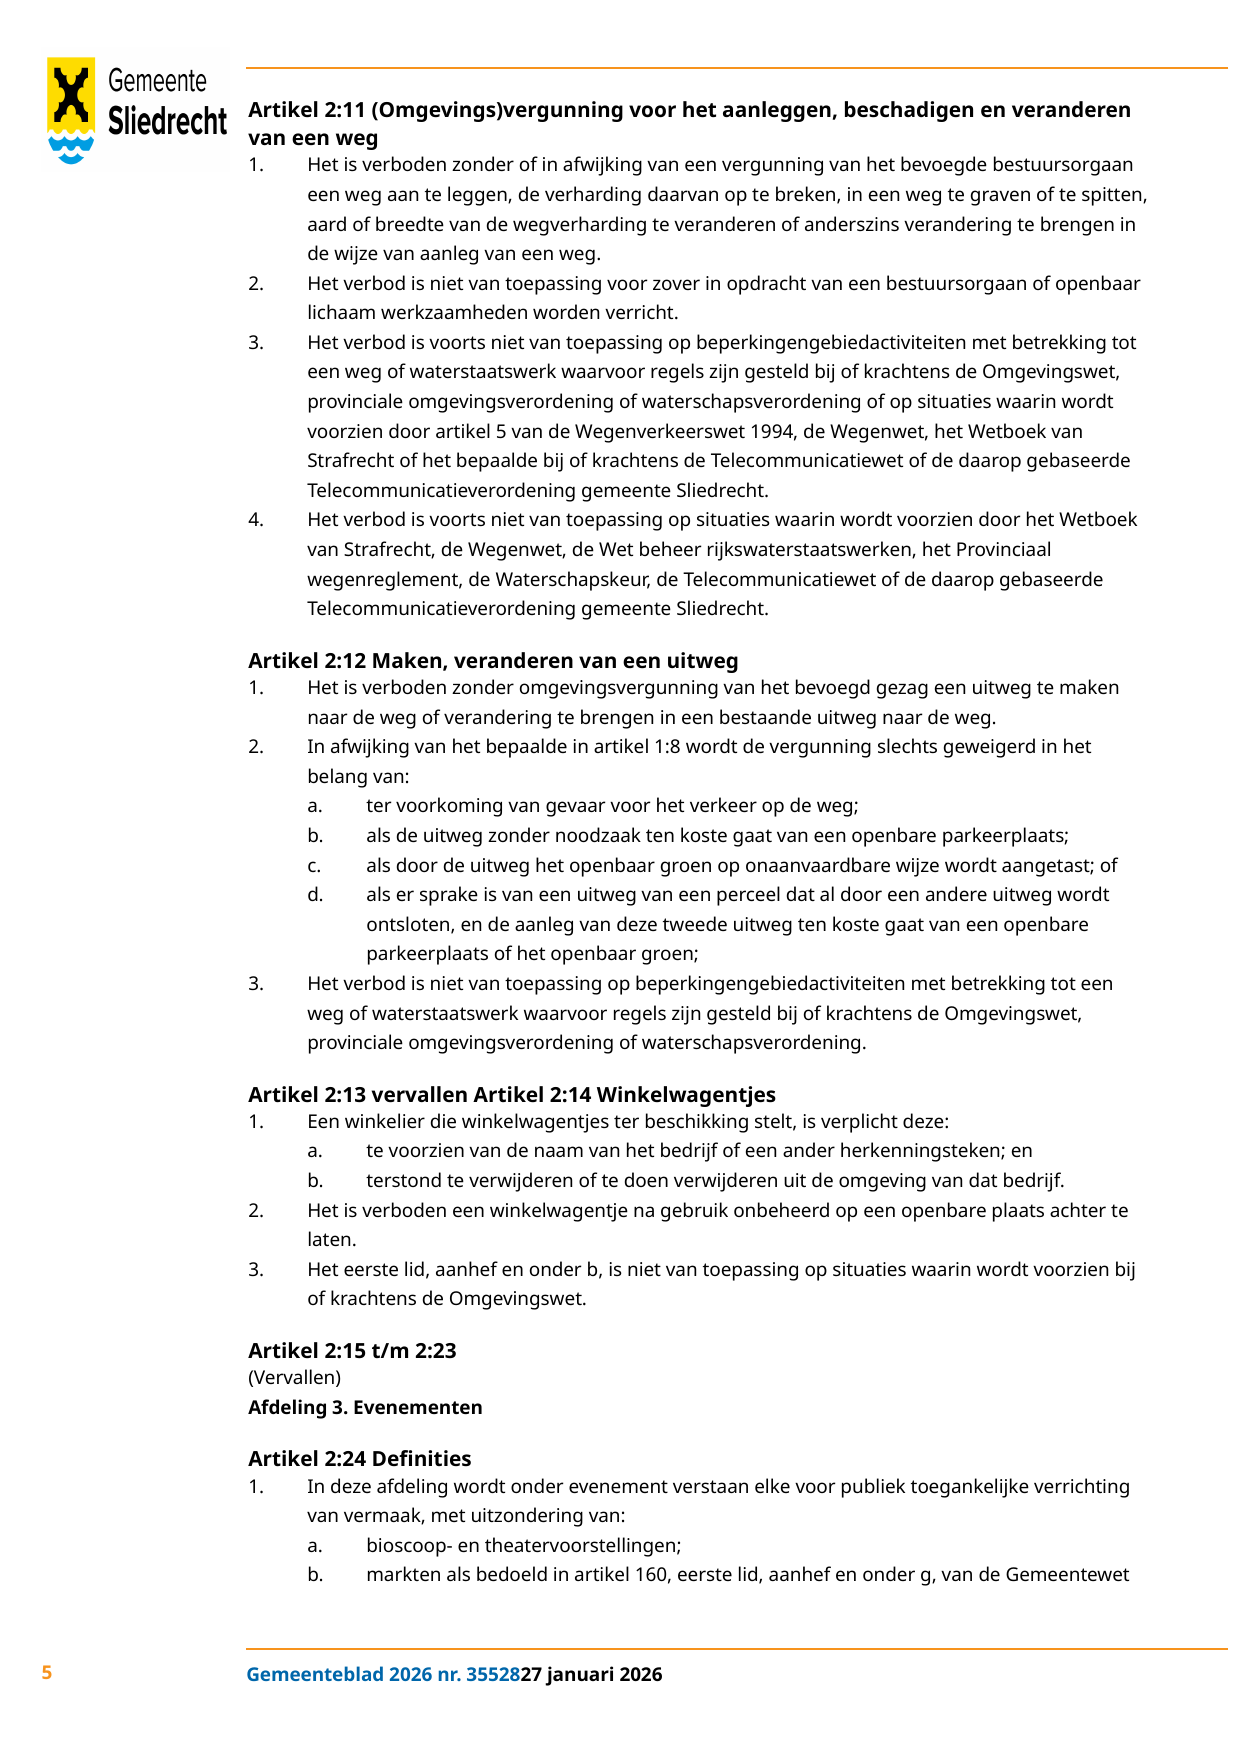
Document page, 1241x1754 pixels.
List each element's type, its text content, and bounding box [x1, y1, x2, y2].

text Artikel 2:24 Definities [248, 1444, 1152, 1473]
text Artikel 2:13 vervallen Artikel 2:14 Winkelwagentjes [248, 1080, 1152, 1108]
text Artikel 2:15 t/m 2:23 [248, 1336, 1152, 1364]
list In afwijking van het bepaalde in artikel 1:8 wordt de vergunning slechts geweigerd in het belang van: [248, 733, 1152, 789]
list Het verbod is niet van toepassing op beperkingengebiedactiviteiten met betrekking tot een weg of waterstaatswerk waarvoor regels zijn gesteld bij of krachtens de Omgevingswet, provinciale omgevingsverordening of waterschapsverordening. [248, 970, 1152, 1055]
list als er sprake is van een uitweg van een perceel dat al door een andere uitweg wordt ontsloten, en de aanleg van deze tweede uitweg ten koste gaat van een openbare parkeerplaats of het openbaar groen; [307, 881, 1152, 966]
list als de uitweg zonder noodzaak ten koste gaat van een openbare parkeerplaats; [307, 822, 1152, 848]
text Artikel 2:12 Maken, veranderen van een uitweg [248, 646, 1152, 674]
list In deze afdeling wordt onder evenement verstaan elke voor publiek toegankelijke verrichting van vermaak, met uitzondering van: [248, 1473, 1152, 1528]
list Het is verboden zonder omgevingsvergunning van het bevoegd gezag een uitweg te maken naar de weg of verandering te brengen in een bestaande uitweg naar de weg. [248, 674, 1152, 729]
text Afdeling 3. Evenementen [248, 1394, 1152, 1420]
list te voorzien van de naam van het bedrijf of een ander herkenningsteken; en [307, 1138, 1152, 1163]
list ter voorkoming van gevaar voor het verkeer op de weg; [307, 793, 1152, 818]
list Het verbod is niet van toepassing voor zover in opdracht van een bestuursorgaan of openbaar lichaam werkzaamheden worden verricht. [248, 270, 1152, 325]
list Het is verboden zonder of in afwijking van een vergunning van het bevoegde bestuursorgaan een weg aan te leggen, de verharding daarvan op te breken, in een weg te graven of te spitten, aard of breedte van de wegverharding te veranderen of anderszins verandering te brengen in de wijze van aanleg van een weg. [248, 152, 1152, 266]
list Het verbod is voorts niet van toepassing op beperkingengebiedactiviteiten met betrekking tot een weg of waterstaatswerk waarvoor regels zijn gesteld bij of krachtens de Omgevingswet, provinciale omgevingsverordening of waterschapsverordening of op situaties waarin wordt voorzien door artikel 5 van de Wegenverkeerswet 1994, de Wegenwet, het Wetboek van Strafrecht of het bepaalde bij of krachtens de Telecommunicatiewet of de daarop gebaseerde Telecommunicatieverordening gemeente Sliedrecht. [248, 329, 1152, 503]
text Artikel 2:11 (Omgevings)vergunning voor het aanleggen, beschadigen en veranderen van een weg [248, 95, 1152, 152]
list als door de uitweg het openbaar groen op onaanvaardbare wijze wordt aangetast; of [307, 852, 1152, 877]
list terstond te verwijderen of te doen verwijderen uit de omgeving van dat bedrijf. [307, 1167, 1152, 1193]
list Het eerste lid, aanhef en onder b, is niet van toepassing op situaties waarin wordt voorzien bij of krachtens de Omgevingswet. [248, 1256, 1152, 1311]
list markten als bedoeld in artikel 160, eerste lid, aanhef en onder g, van de Gemeentewet [307, 1562, 1152, 1587]
list Een winkelier die winkelwagentjes ter beschikking stelt, is verplicht deze: [248, 1108, 1152, 1134]
text (Vervallen) [248, 1364, 1152, 1390]
list bioscoop- en theatervoorstellingen; [307, 1532, 1152, 1558]
picture [41, 47, 231, 172]
list Het verbod is voorts niet van toepassing op situaties waarin wordt voorzien door het Wetboek van Strafrecht, de Wegenwet, de Wet beheer rijkswaterstaatswerken, het Provinciaal wegenreglement, de Waterschapskeur, de Telecommunicatiewet of de daarop gebaseerde Telecommunicatieverordening gemeente Sliedrecht. [248, 507, 1152, 621]
list Het is verboden een winkelwagentje na gebruik onbeheerd op een openbare plaats achter te laten. [248, 1197, 1152, 1252]
